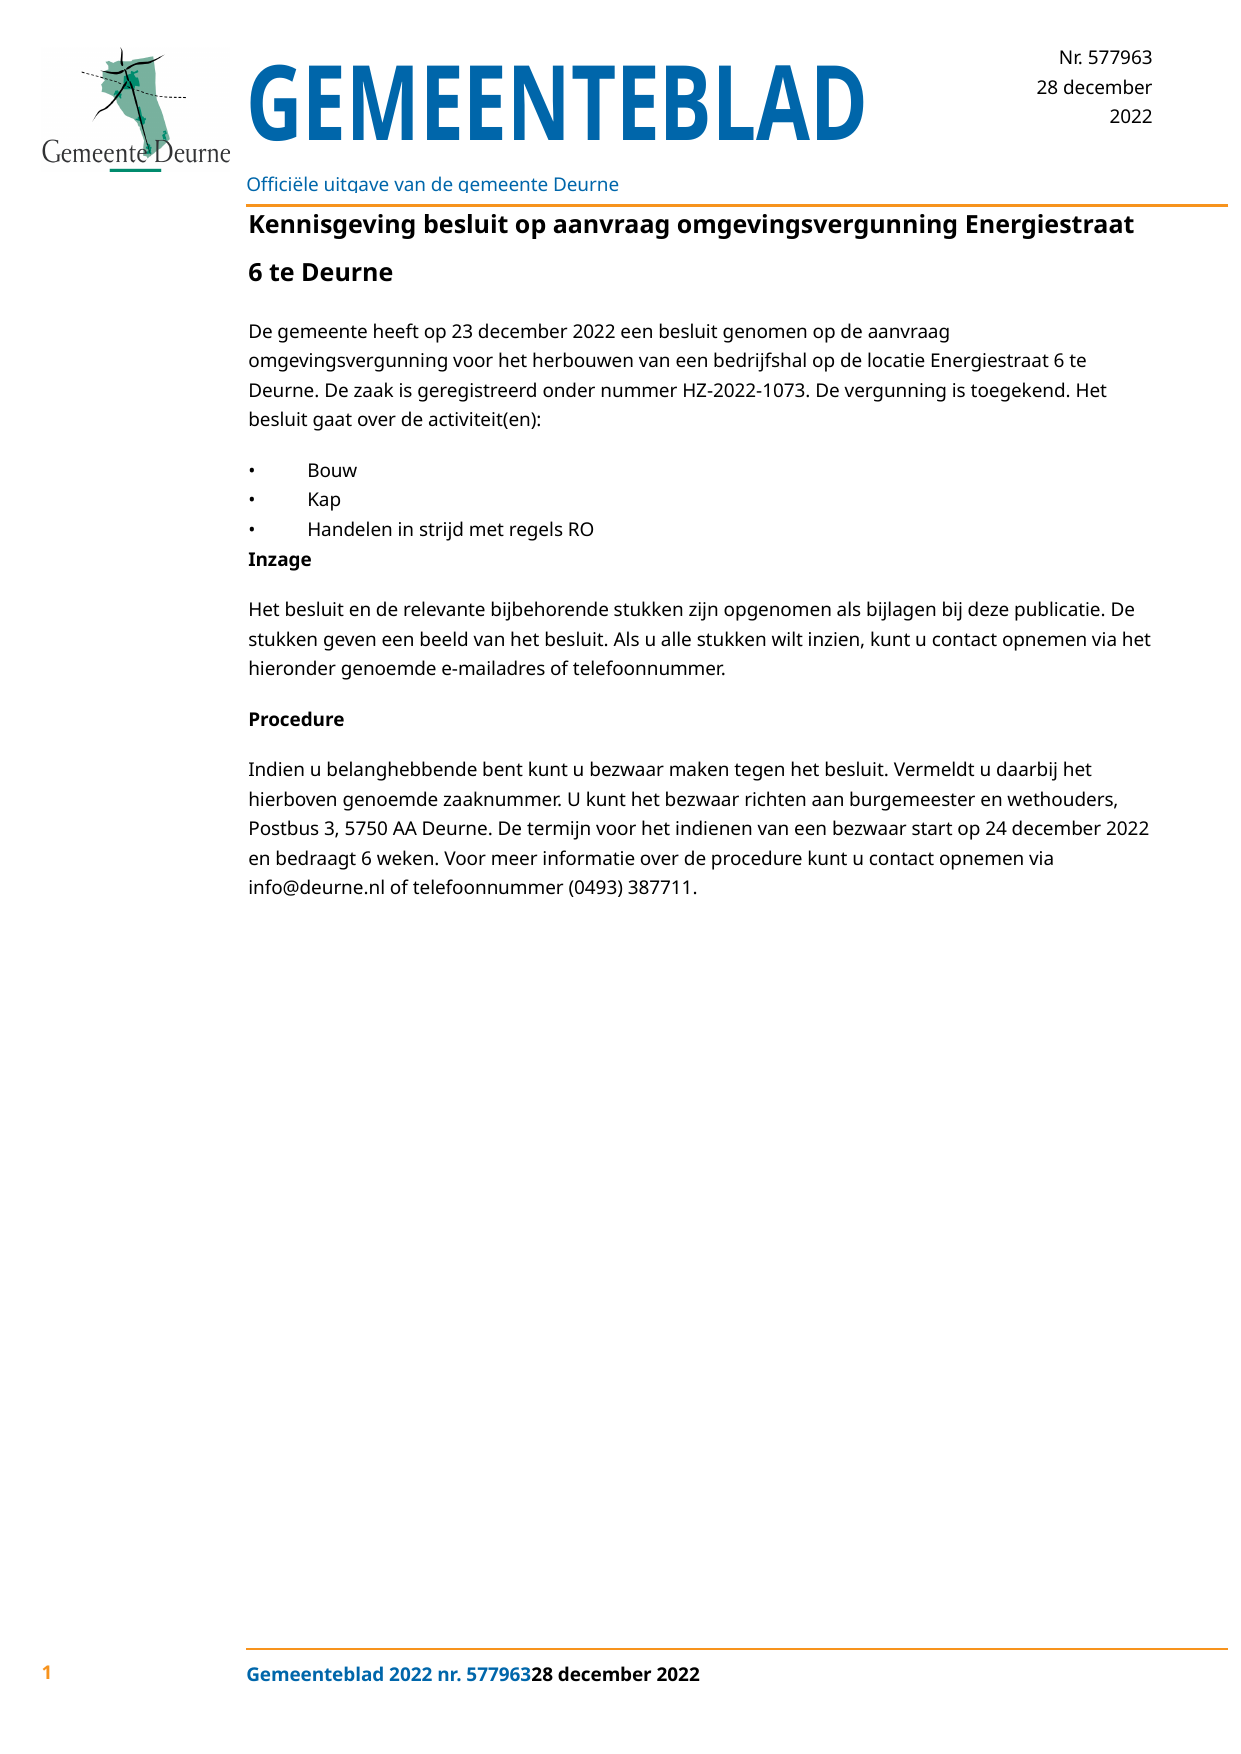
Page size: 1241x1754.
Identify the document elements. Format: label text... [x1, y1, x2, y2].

text Procedure [248, 706, 1152, 732]
text Inzage [248, 546, 1152, 572]
text Kennisgeving besluit op aanvraag omgevingsvergunning Energiestraat 6 te Deurne [248, 207, 1152, 288]
text De gemeente heeft op 23 december 2022 een besluit genomen op de aanvraag omgevingsvergunning voor het herbouwen van een bedrijfshal op de locatie Energiestraat 6 te Deurne. De zaak is geregistreerd onder nummer HZ-2022-1073. De vergunning is toegekend. Het besluit gaat over de activiteit(en): [248, 318, 1152, 432]
text Indien u belanghebbende bent kunt u bezwaar maken tegen het besluit. Vermeldt u daarbij het hierboven genoemde zaaknummer. U kunt het bezwaar richten aan burgemeester en wethouders, Postbus 3, 5750 AA Deurne. De termijn voor het indienen van een bezwaar start op 24 december 2022 en bedraagt 6 weken. Voor meer informatie over de procedure kunt u contact opnemen via info@deurne.nl of telefoonnummer (0493) 387711. [248, 756, 1152, 900]
list Handelen in strijd met regels RO [248, 516, 1152, 542]
picture [41, 47, 231, 172]
text Het besluit en de relevante bijbehorende stukken zijn opgenomen als bijlagen bij deze publicatie. De stukken geven een beeld van het besluit. Als u alle stukken wilt inzien, kunt u contact opnemen via het hieronder genoemde e-mailadres of telefoonnummer. [248, 596, 1152, 681]
list Kap [248, 487, 1152, 512]
list Bouw [248, 457, 1152, 483]
